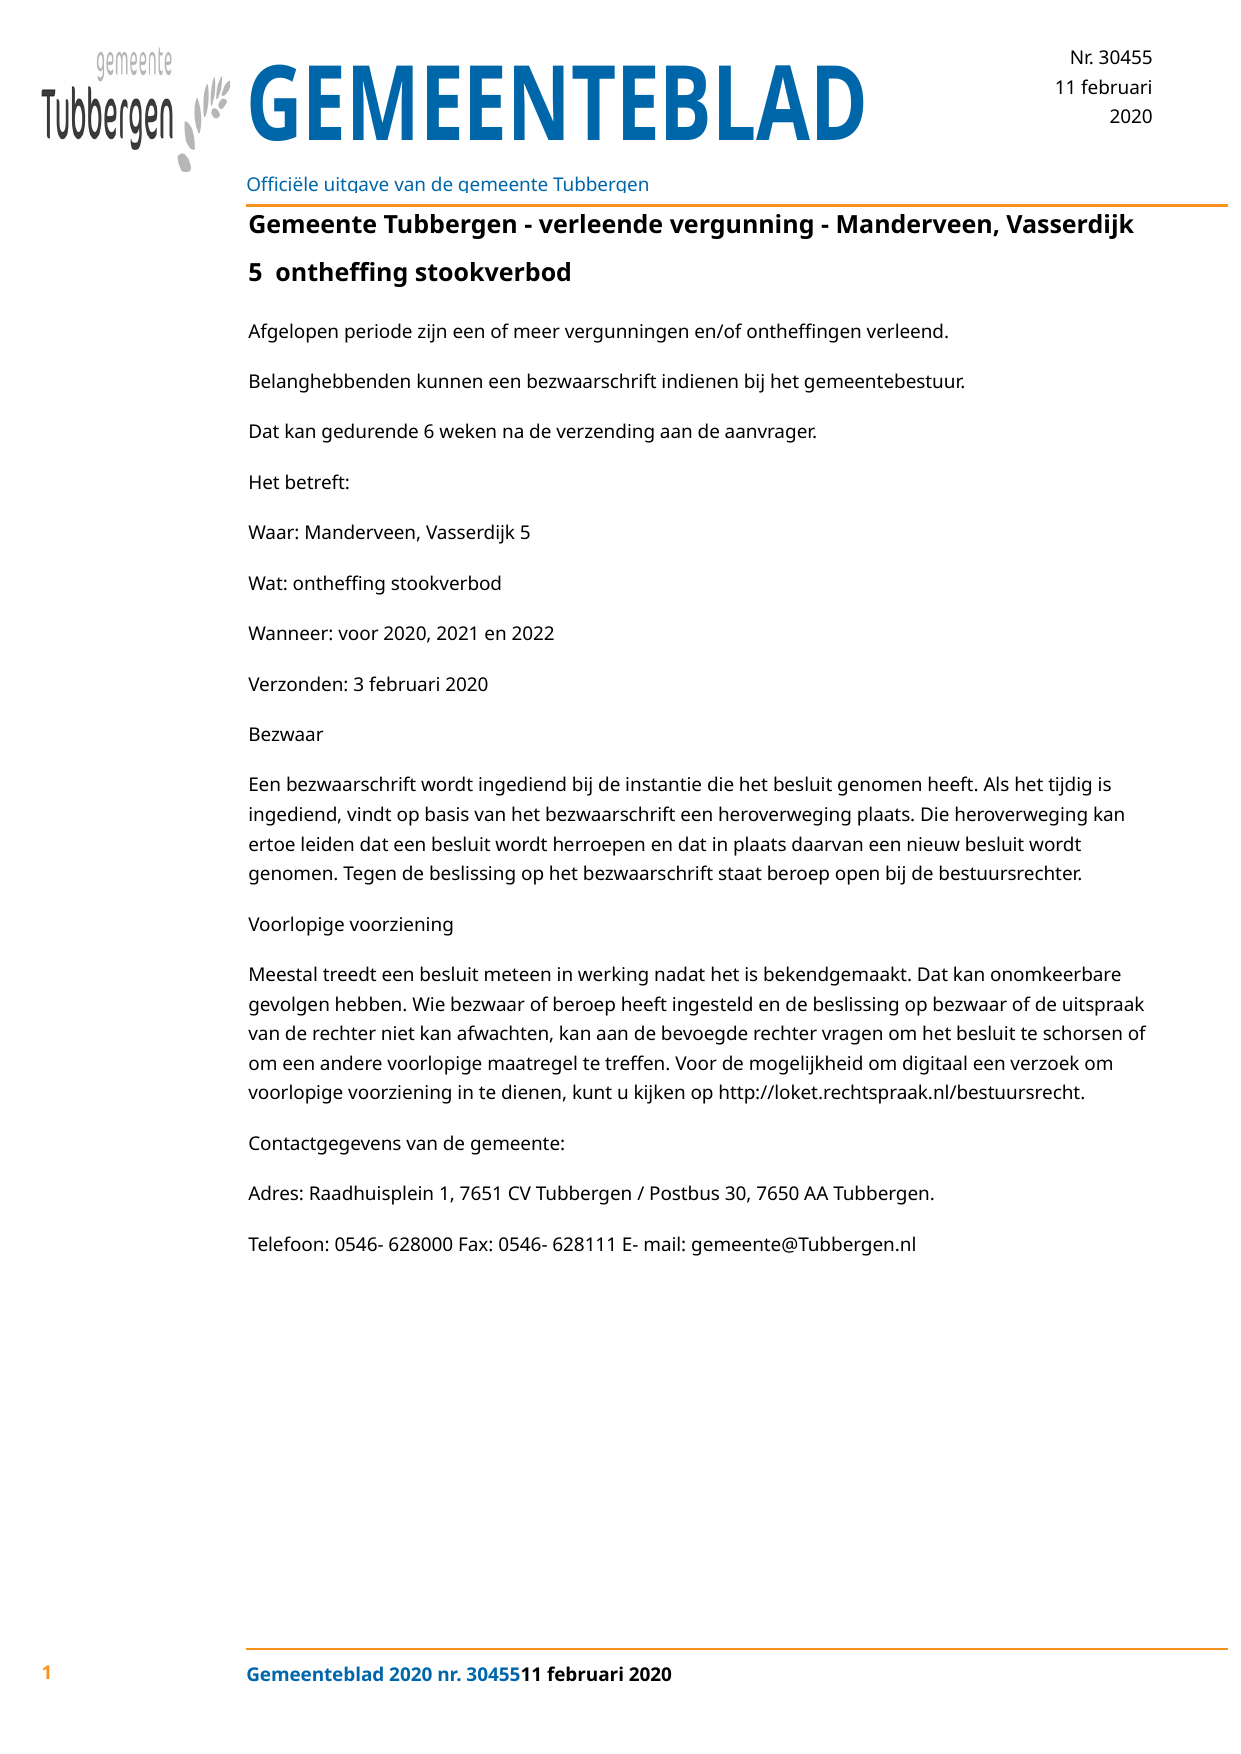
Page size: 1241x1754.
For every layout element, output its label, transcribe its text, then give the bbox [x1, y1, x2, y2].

text Verzonden: 3 februari 2020 [248, 671, 1152, 697]
text Een bezwaarschrift wordt ingediend bij de instantie die het besluit genomen heeft. Als het tijdig is ingediend, vindt op basis van het bezwaarschrift een heroverweging plaats. Die heroverweging kan ertoe leiden dat een besluit wordt herroepen en dat in plaats daarvan een nieuw besluit wordt genomen. Tegen de beslissing op het bezwaarschrift staat beroep open bij de bestuursrechter. [248, 772, 1152, 886]
text Afgelopen periode zijn een of meer vergunningen en/of ontheffingen verleend. [248, 318, 1152, 344]
text Gemeente Tubbergen - verleende vergunning - Manderveen, Vasserdijk 5 ontheffing stookverbod [248, 207, 1152, 288]
text Voorlopige voorziening [248, 911, 1152, 937]
text Adres: Raadhuisplein 1, 7651 CV Tubbergen / Postbus 30, 7650 AA Tubbergen. [248, 1180, 1152, 1206]
text Contactgegevens van de gemeente: [248, 1130, 1152, 1156]
text Bezwaar [248, 721, 1152, 747]
text Belanghebbenden kunnen een bezwaarschrift indienen bij het gemeentebestuur. [248, 368, 1152, 394]
text Dat kan gedurende 6 weken na de verzending aan de aanvrager. [248, 419, 1152, 444]
text Waar: Manderveen, Vasserdijk 5 [248, 519, 1152, 545]
text Meestal treedt een besluit meteen in werking nadat het is bekendgemaakt. Dat kan onomkeerbare gevolgen hebben. Wie bezwaar of beroep heeft ingesteld en de beslissing op bezwaar of de uitspraak van de rechter niet kan afwachten, kan aan de bevoegde rechter vragen om het besluit te schorsen of om een andere voorlopige maatregel te treffen. Voor de mogelijkheid om digitaal een verzoek om voorlopige voorziening in te dienen, kunt u kijken op http://loket.rechtspraak.nl/bestuursrecht. [248, 961, 1152, 1105]
text Het betreft: [248, 469, 1152, 495]
text Wat: ontheffing stookverbod [248, 570, 1152, 596]
text Wanneer: voor 2020, 2021 en 2022 [248, 620, 1152, 646]
picture [41, 47, 231, 172]
text Telefoon: 0546- 628000 Fax: 0546- 628111 E- mail: gemeente@Tubbergen.nl [248, 1231, 1152, 1257]
